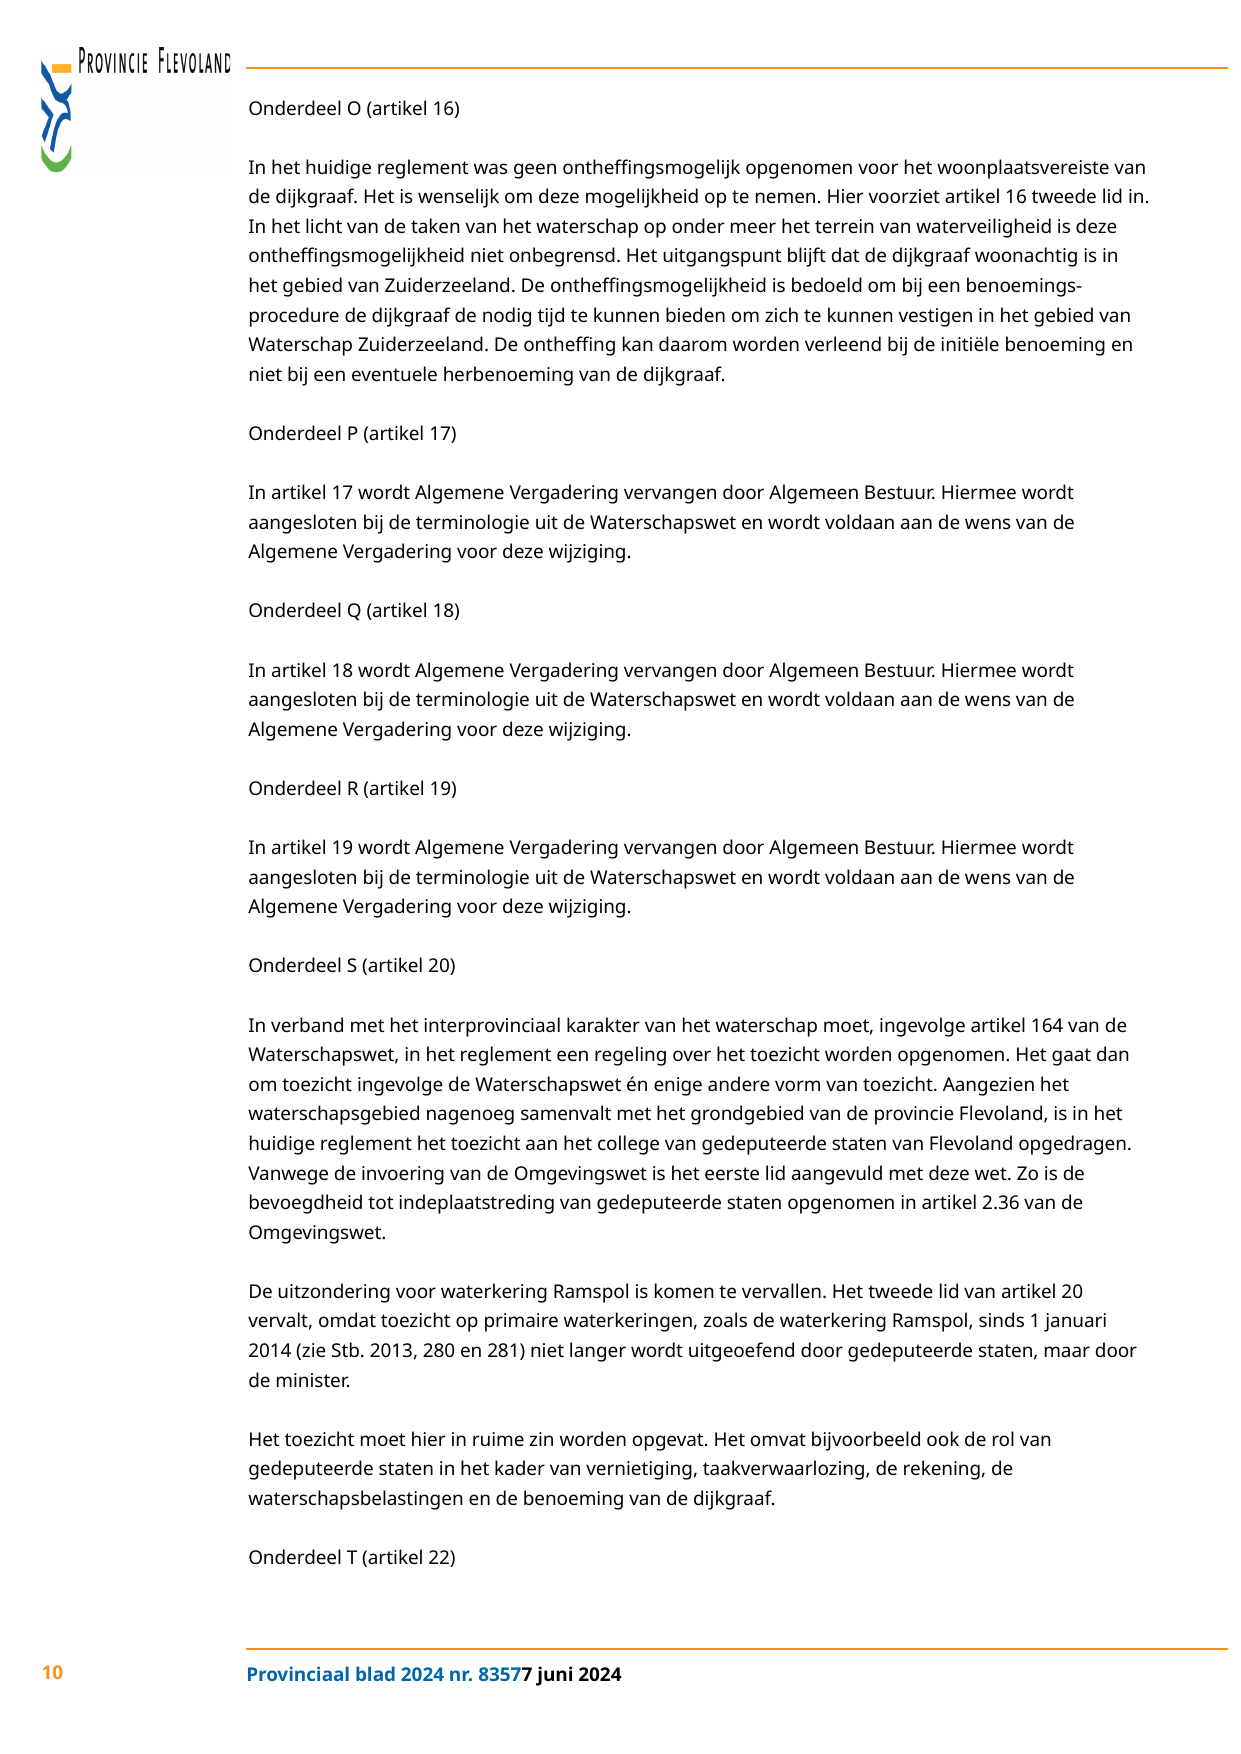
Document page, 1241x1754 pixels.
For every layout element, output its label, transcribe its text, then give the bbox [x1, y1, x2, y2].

text Onderdeel R (artikel 19) [248, 775, 1152, 801]
text Onderdeel S (artikel 20) [248, 953, 1152, 978]
text In artikel 17 wordt Algemene Vergadering vervangen door Algemeen Bestuur. Hiermee wordt aangesloten bij de terminologie uit de Waterschapswet en wordt voldaan aan de wens van de Algemene Vergadering voor deze wijziging. [248, 479, 1152, 564]
text In artikel 19 wordt Algemene Vergadering vervangen door Algemeen Bestuur. Hiermee wordt aangesloten bij de terminologie uit de Waterschapswet en wordt voldaan aan de wens van de Algemene Vergadering voor deze wijziging. [248, 834, 1152, 919]
text In artikel 18 wordt Algemene Vergadering vervangen door Algemeen Bestuur. Hiermee wordt aangesloten bij de terminologie uit de Waterschapswet en wordt voldaan aan de wens van de Algemene Vergadering voor deze wijziging. [248, 657, 1152, 742]
text Onderdeel T (artikel 22) [248, 1544, 1152, 1570]
text In verband met het interprovinciaal karakter van het waterschap moet, ingevolge artikel 164 van de Waterschapswet, in het reglement een regeling over het toezicht worden opgenomen. Het gaat dan om toezicht ingevolge de Waterschapswet én enige andere vorm van toezicht. Aangezien het waterschapsgebied nagenoeg samenvalt met het grondgebied van de provincie Flevoland, is in het huidige reglement het toezicht aan het college van gedeputeerde staten van Flevoland opgedragen. Vanwege de invoering van de Omgevingswet is het eerste lid aangevuld met deze wet. Zo is de bevoegdheid tot indeplaatstreding van gedeputeerde staten opgenomen in artikel 2.36 van de Omgevingswet. [248, 1012, 1152, 1245]
text Onderdeel Q (artikel 18) [248, 598, 1152, 623]
text De uitzondering voor waterkering Ramspol is komen te vervallen. Het tweede lid van artikel 20 vervalt, omdat toezicht op primaire waterkeringen, zoals de waterkering Ramspol, sinds 1 januari 2014 (zie Stb. 2013, 280 en 281) niet langer wordt uitgeoefend door gedeputeerde staten, maar door de minister. [248, 1278, 1152, 1393]
text In het huidige reglement was geen ontheffingsmogelijk opgenomen voor het woonplaatsvereiste van de dijkgraaf. Het is wenselijk om deze mogelijkheid op te nemen. Hier voorziet artikel 16 tweede lid in. In het licht van de taken van het waterschap op onder meer het terrein van waterveiligheid is deze ontheffingsmogelijkheid niet onbegrensd. Het uitgangspunt blijft dat de dijkgraaf woonachtig is in het gebied van Zuiderzeeland. De ontheffingsmogelijkheid is bedoeld om bij een benoemings-procedure de dijkgraaf de nodig tijd te kunnen bieden om zich te kunnen vestigen in het gebied van Waterschap Zuiderzeeland. De ontheffing kan daarom worden verleend bij de initiële benoeming en niet bij een eventuele herbenoeming van de dijkgraaf. [248, 154, 1152, 387]
text Onderdeel O (artikel 16) [248, 95, 1152, 121]
picture [41, 47, 231, 172]
text Onderdeel P (artikel 17) [248, 420, 1152, 446]
text Het toezicht moet hier in ruime zin worden opgevat. Het omvat bijvoorbeeld ook de rol van gedeputeerde staten in het kader van vernietiging, taakverwaarlozing, de rekening, de waterschapsbelastingen en de benoeming van de dijkgraaf. [248, 1426, 1152, 1511]
